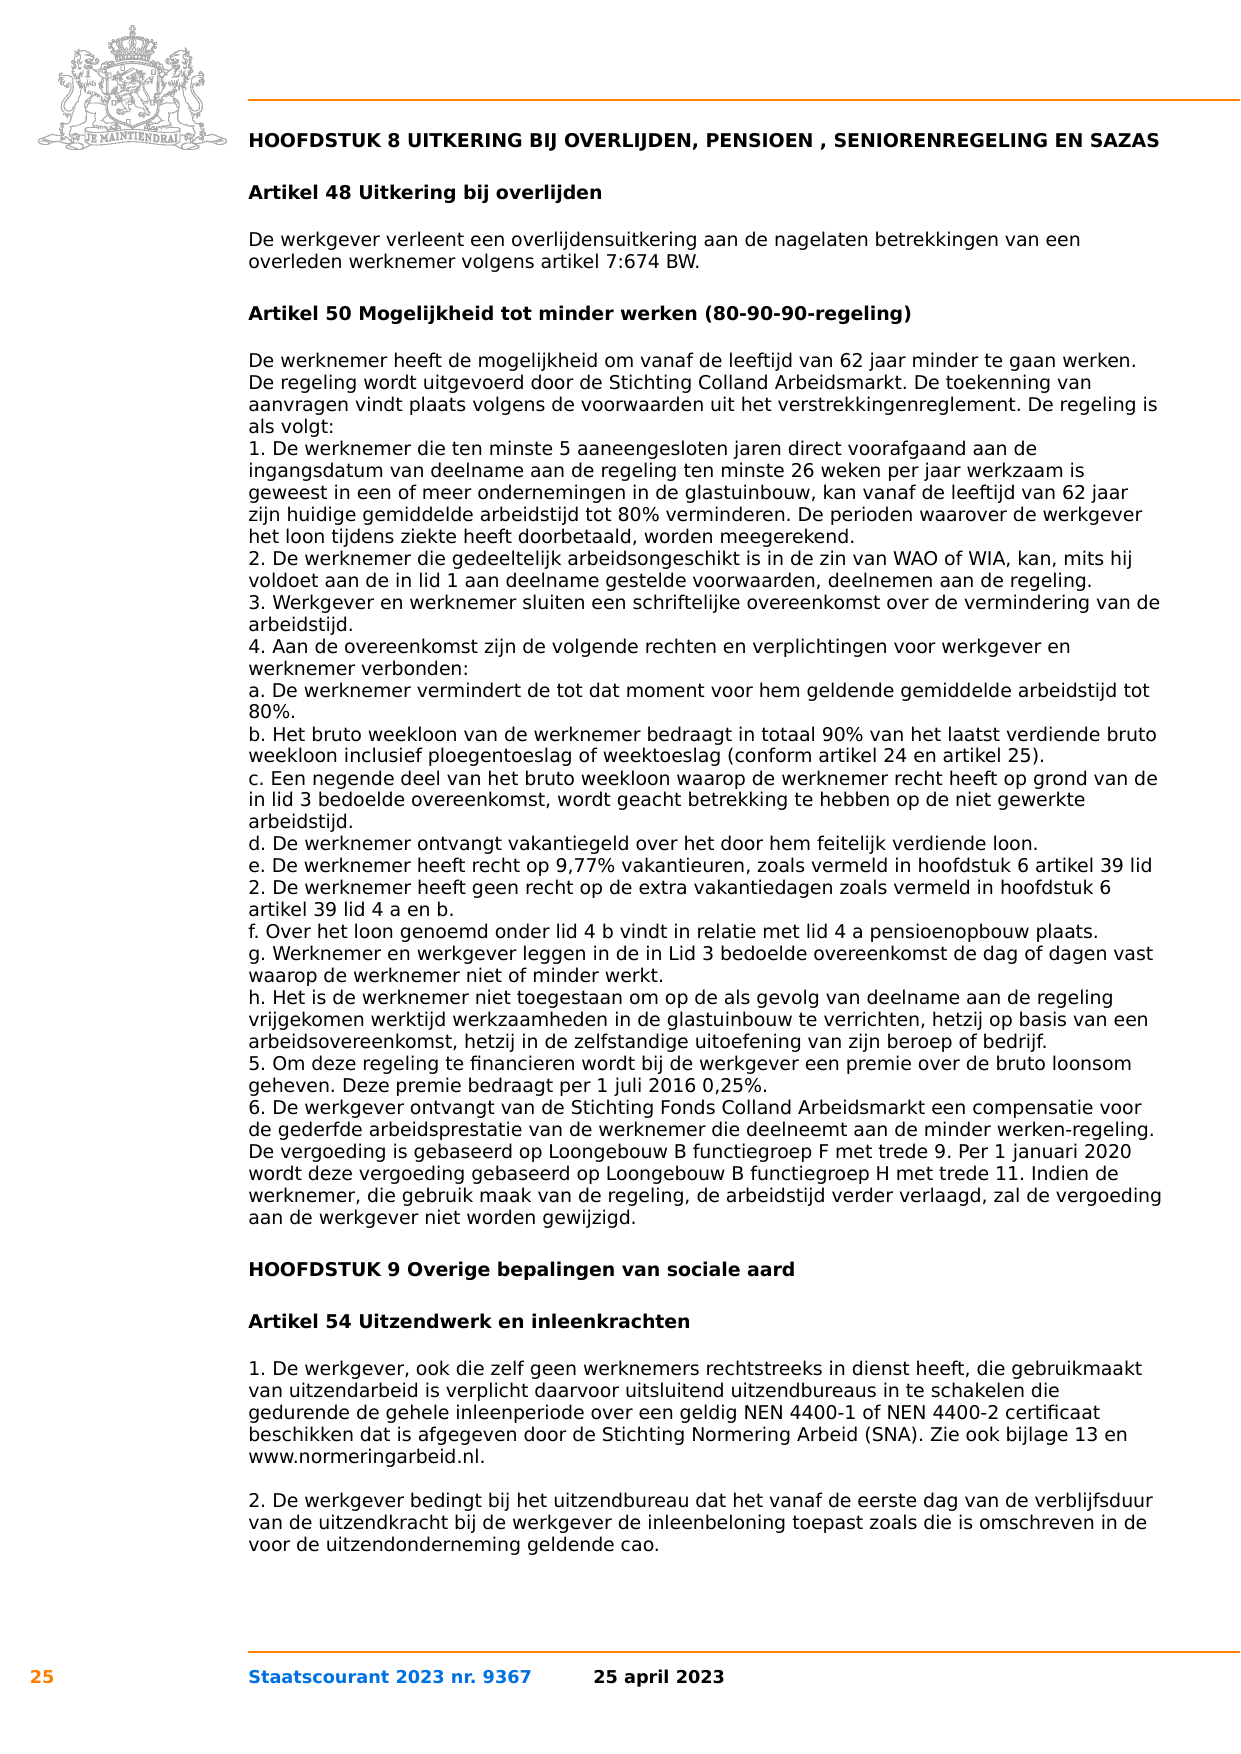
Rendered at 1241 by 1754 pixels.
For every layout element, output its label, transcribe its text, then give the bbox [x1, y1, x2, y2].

subtitle Artikel 50 Mogelijkheid tot minder werken (80-90-90-regeling) [248, 303, 1163, 325]
text De werknemer heeft de mogelijkheid om vanaf de leeftijd van 62 jaar minder te gaan werken. De regeling wordt uitgevoerd door de Stichting Colland Arbeidsmarkt. De toekenning van aanvragen vindt plaats volgens de voorwaarden uit het verstrekkingenreglement. De regeling is als volgt: [248, 350, 1163, 438]
text 4. Aan de overeenkomst zijn de volgende rechten en verplichtingen voor werkgever en werknemer verbonden: [248, 636, 1163, 679]
text De werkgever verleent een overlijdensuitkering aan de nagelaten betrekkingen van een overleden werknemer volgens artikel 7:674 BW. [248, 229, 1163, 273]
text 1. De werkgever, ook die zelf geen werknemers rechtstreeks in dienst heeft, die gebruikmaakt van uitzendarbeid is verplicht daarvoor uitsluitend uitzendbureaus in te schakelen die gedurende de gehele inleenperiode over een geldig NEN 4400-1 of NEN 4400-2 certificaat beschikken dat is afgegeven door de Stichting Normering Arbeid (SNA). Zie ook bijlage 13 en www.normeringarbeid.nl. [248, 1358, 1163, 1468]
subtitle Artikel 48 Uitkering bij overlijden [248, 182, 1163, 204]
picture [38, 25, 227, 150]
text b. Het bruto weekloon van de werknemer bedraagt in totaal 90% van het laatst verdiende bruto weekloon inclusief ploegentoeslag of weektoeslag (conform artikel 24 en artikel 25). [248, 723, 1163, 767]
text 2. De werkgever bedingt bij het uitzendbureau dat het vanaf de eerste dag van de verblijfsduur van de uitzendkracht bij de werkgever de inleenbeloning toepast zoals die is omschreven in de voor de uitzendonderneming geldende cao. [248, 1490, 1163, 1556]
text g. Werknemer en werkgever leggen in de in Lid 3 bedoelde overeenkomst de dag of dagen vast waarop de werknemer niet of minder werkt. [248, 943, 1163, 987]
text 5. Om deze regeling te financieren wordt bij de werkgever een premie over de bruto loonsom geheven. Deze premie bedraagt per 1 juli 2016 0,25%. [248, 1053, 1163, 1097]
text d. De werknemer ontvangt vakantiegeld over het door hem feitelijk verdiende loon. [248, 833, 1163, 855]
subtitle HOOFDSTUK 9 Overige bepalingen van sociale aard [248, 1259, 1163, 1281]
subtitle HOOFDSTUK 8 UITKERING BIJ OVERLIJDEN, PENSIOEN , SENIORENREGELING EN SAZAS [248, 130, 1163, 152]
text c. Een negende deel van het bruto weekloon waarop de werknemer recht heeft op grond van de in lid 3 bedoelde overeenkomst, wordt geacht betrekking te hebben op de niet gewerkte arbeidstijd. [248, 767, 1163, 833]
text 1. De werknemer die ten minste 5 aaneengesloten jaren direct voorafgaand aan de ingangsdatum van deelname aan de regeling ten minste 26 weken per jaar werkzaam is geweest in een of meer ondernemingen in de glastuinbouw, kan vanaf de leeftijd van 62 jaar zijn huidige gemiddelde arbeidstijd tot 80% verminderen. De perioden waarover de werkgever het loon tijdens ziekte heeft doorbetaald, worden meegerekend. [248, 438, 1163, 548]
subtitle Artikel 54 Uitzendwerk en inleenkrachten [248, 1311, 1163, 1333]
text 3. Werkgever en werknemer sluiten een schriftelijke overeenkomst over de vermindering van de arbeidstijd. [248, 592, 1163, 636]
text e. De werknemer heeft recht op 9,77% vakantieuren, zoals vermeld in hoofdstuk 6 artikel 39 lid 2. De werknemer heeft geen recht op de extra vakantiedagen zoals vermeld in hoofdstuk 6 artikel 39 lid 4 a en b. [248, 855, 1163, 921]
text f. Over het loon genoemd onder lid 4 b vindt in relatie met lid 4 a pensioenopbouw plaats. [248, 921, 1163, 943]
text 2. De werknemer die gedeeltelijk arbeidsongeschikt is in de zin van WAO of WIA, kan, mits hij voldoet aan de in lid 1 aan deelname gestelde voorwaarden, deelnemen aan de regeling. [248, 548, 1163, 592]
text h. Het is de werknemer niet toegestaan om op de als gevolg van deelname aan de regeling vrijgekomen werktijd werkzaamheden in de glastuinbouw te verrichten, hetzij op basis van een arbeidsovereenkomst, hetzij in de zelfstandige uitoefening van zijn beroep of bedrijf. [248, 987, 1163, 1053]
text 6. De werkgever ontvangt van de Stichting Fonds Colland Arbeidsmarkt een compensatie voor de gederfde arbeidsprestatie van de werknemer die deelneemt aan de minder werken-regeling. De vergoeding is gebaseerd op Loongebouw B functiegroep F met trede 9. Per 1 januari 2020 wordt deze vergoeding gebaseerd op Loongebouw B functiegroep H met trede 11. Indien de werknemer, die gebruik maak van de regeling, de arbeidstijd verder verlaagd, zal de vergoeding aan de werkgever niet worden gewijzigd. [248, 1097, 1163, 1229]
text a. De werknemer vermindert de tot dat moment voor hem geldende gemiddelde arbeidstijd tot 80%. [248, 679, 1163, 723]
